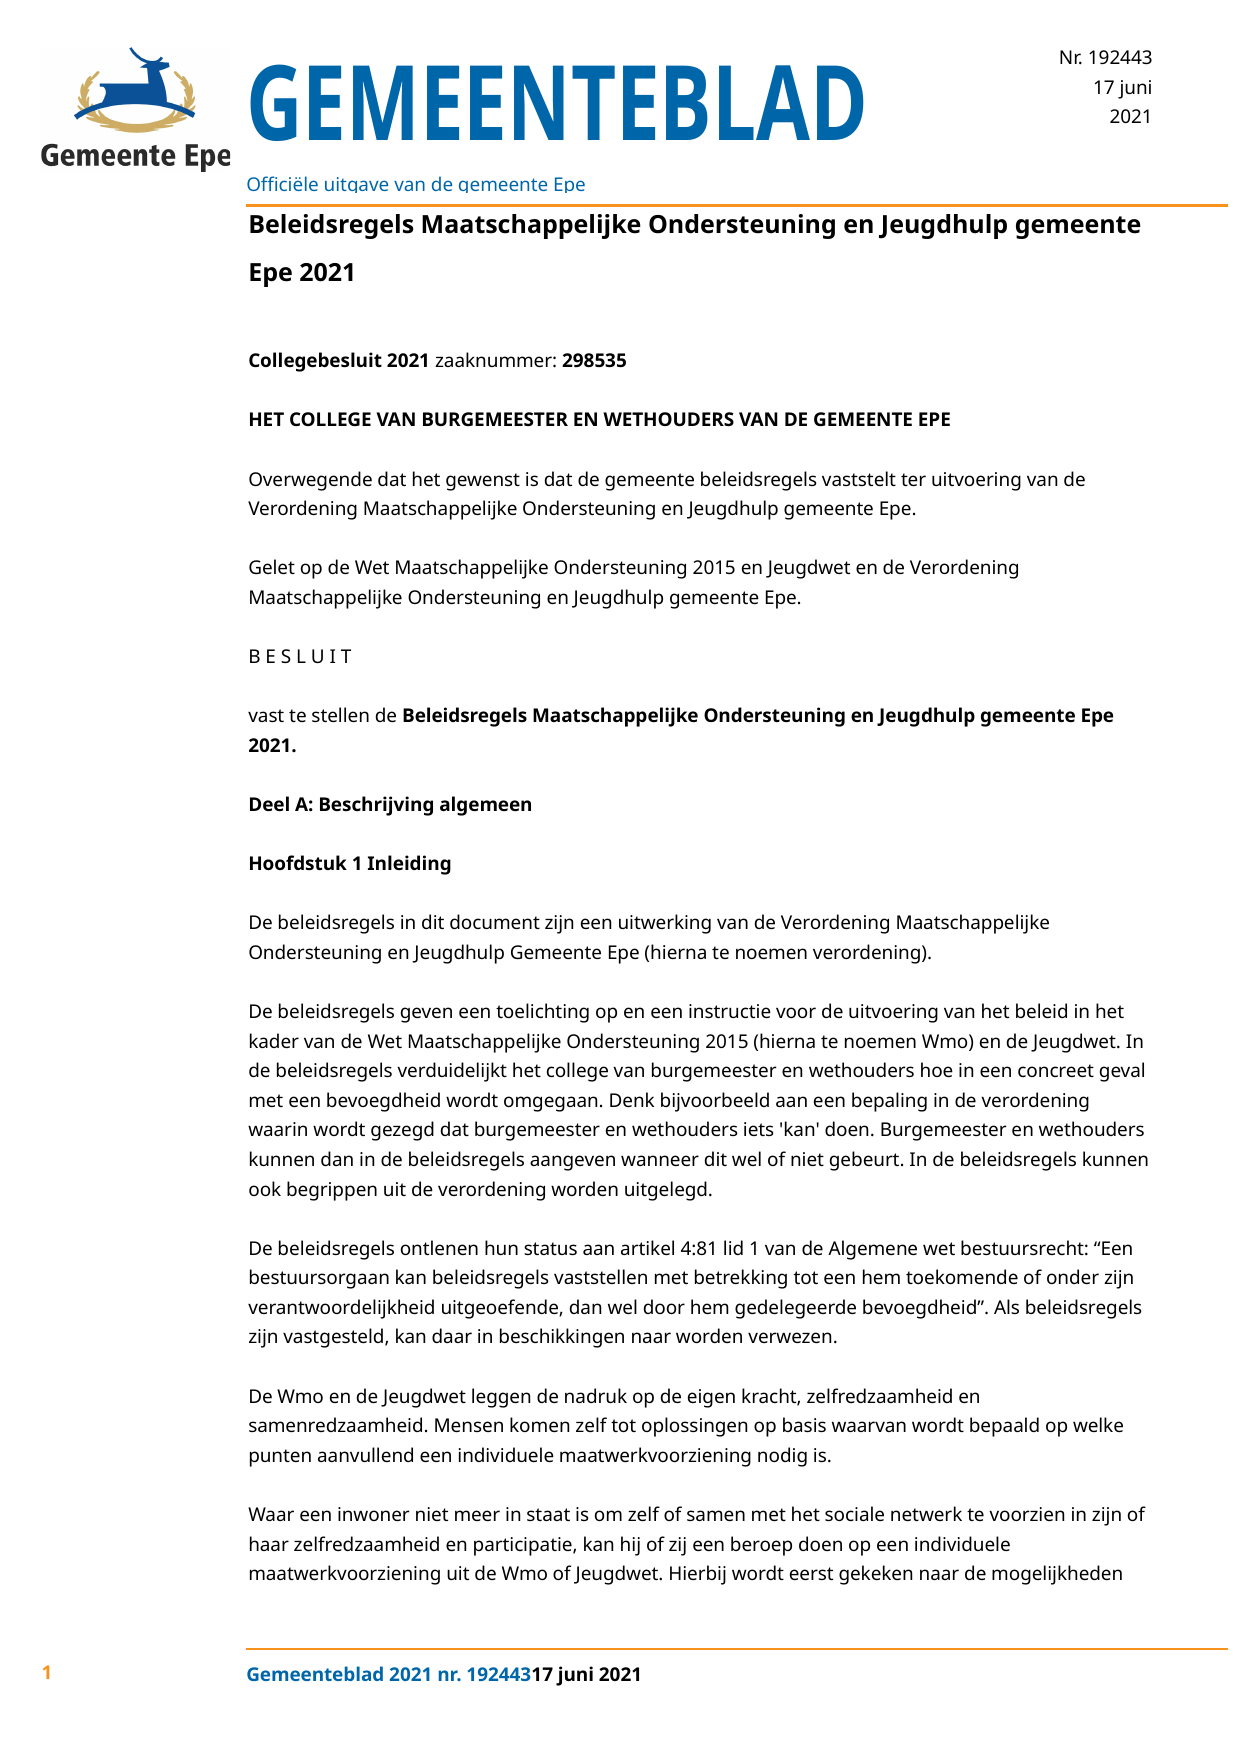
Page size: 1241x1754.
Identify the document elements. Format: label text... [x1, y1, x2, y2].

text De beleidsregels geven een toelichting op en een instructie voor de uitvoering van het beleid in het kader van de Wet Maatschappelijke Ondersteuning 2015 (hierna te noemen Wmo) en de Jeugdwet. In de beleidsregels verduidelijkt het college van burgemeester en wethouders hoe in een concreet geval met een bevoegdheid wordt omgegaan. Denk bijvoorbeeld aan een bepaling in de verordening waarin wordt gezegd dat burgemeester en wethouders iets 'kan' doen. Burgemeester en wethouders kunnen dan in de beleidsregels aangeven wanneer dit wel of niet gebeurt. In de beleidsregels kunnen ook begrippen uit de verordening worden uitgelegd. [248, 998, 1152, 1202]
text Overwegende dat het gewenst is dat de gemeente beleidsregels vaststelt ter uitvoering van de Verordening Maatschappelijke Ondersteuning en Jeugdhulp gemeente Epe. [248, 466, 1152, 521]
picture [41, 47, 231, 172]
text HET COLLEGE VAN BURGEMEESTER EN WETHOUDERS VAN DE GEMEENTE EPE [248, 407, 1152, 432]
text Gelet op de Wet Maatschappelijke Ondersteuning 2015 en Jeugdwet en de Verordening Maatschappelijke Ondersteuning en Jeugdhulp gemeente Epe. [248, 554, 1152, 610]
text De beleidsregels in dit document zijn een uitwerking van de Verordening Maatschappelijke Ondersteuning en Jeugdhulp Gemeente Epe (hierna te noemen verordening). [248, 909, 1152, 965]
text Collegebesluit 2021 zaaknummer: 298535 [248, 347, 1152, 373]
text De beleidsregels ontlenen hun status aan artikel 4:81 lid 1 van de Algemene wet bestuursrecht: “Een bestuursorgaan kan beleidsregels vaststellen met betrekking tot een hem toekomende of onder zijn verantwoordelijkheid uitgeoefende, dan wel door hem gedelegeerde bevoegdheid”. Als beleidsregels zijn vastgesteld, kan daar in beschikkingen naar worden verwezen. [248, 1235, 1152, 1349]
text vast te stellen de Beleidsregels Maatschappelijke Ondersteuning en Jeugdhulp gemeente Epe 2021. [248, 702, 1152, 758]
text Waar een inwoner niet meer in staat is om zelf of samen met het sociale netwerk te voorzien in zijn of haar zelfredzaamheid en participatie, kan hij of zij een beroep doen op een individuele maatwerkvoorziening uit de Wmo of Jeugdwet. Hierbij wordt eerst gekeken naar de mogelijkheden [248, 1501, 1152, 1586]
text De Wmo en de Jeugdwet leggen de nadruk op de eigen kracht, zelfredzaamheid en samenredzaamheid. Mensen komen zelf tot oplossingen op basis waarvan wordt bepaald op welke punten aanvullend een individuele maatwerkvoorziening nodig is. [248, 1383, 1152, 1468]
text B E S L U I T [248, 643, 1152, 669]
text Hoofdstuk 1 Inleiding [248, 850, 1152, 876]
text Beleidsregels Maatschappelijke Ondersteuning en Jeugdhulp gemeente Epe 2021 [248, 207, 1152, 288]
text Deel A: Beschrijving algemeen [248, 791, 1152, 817]
